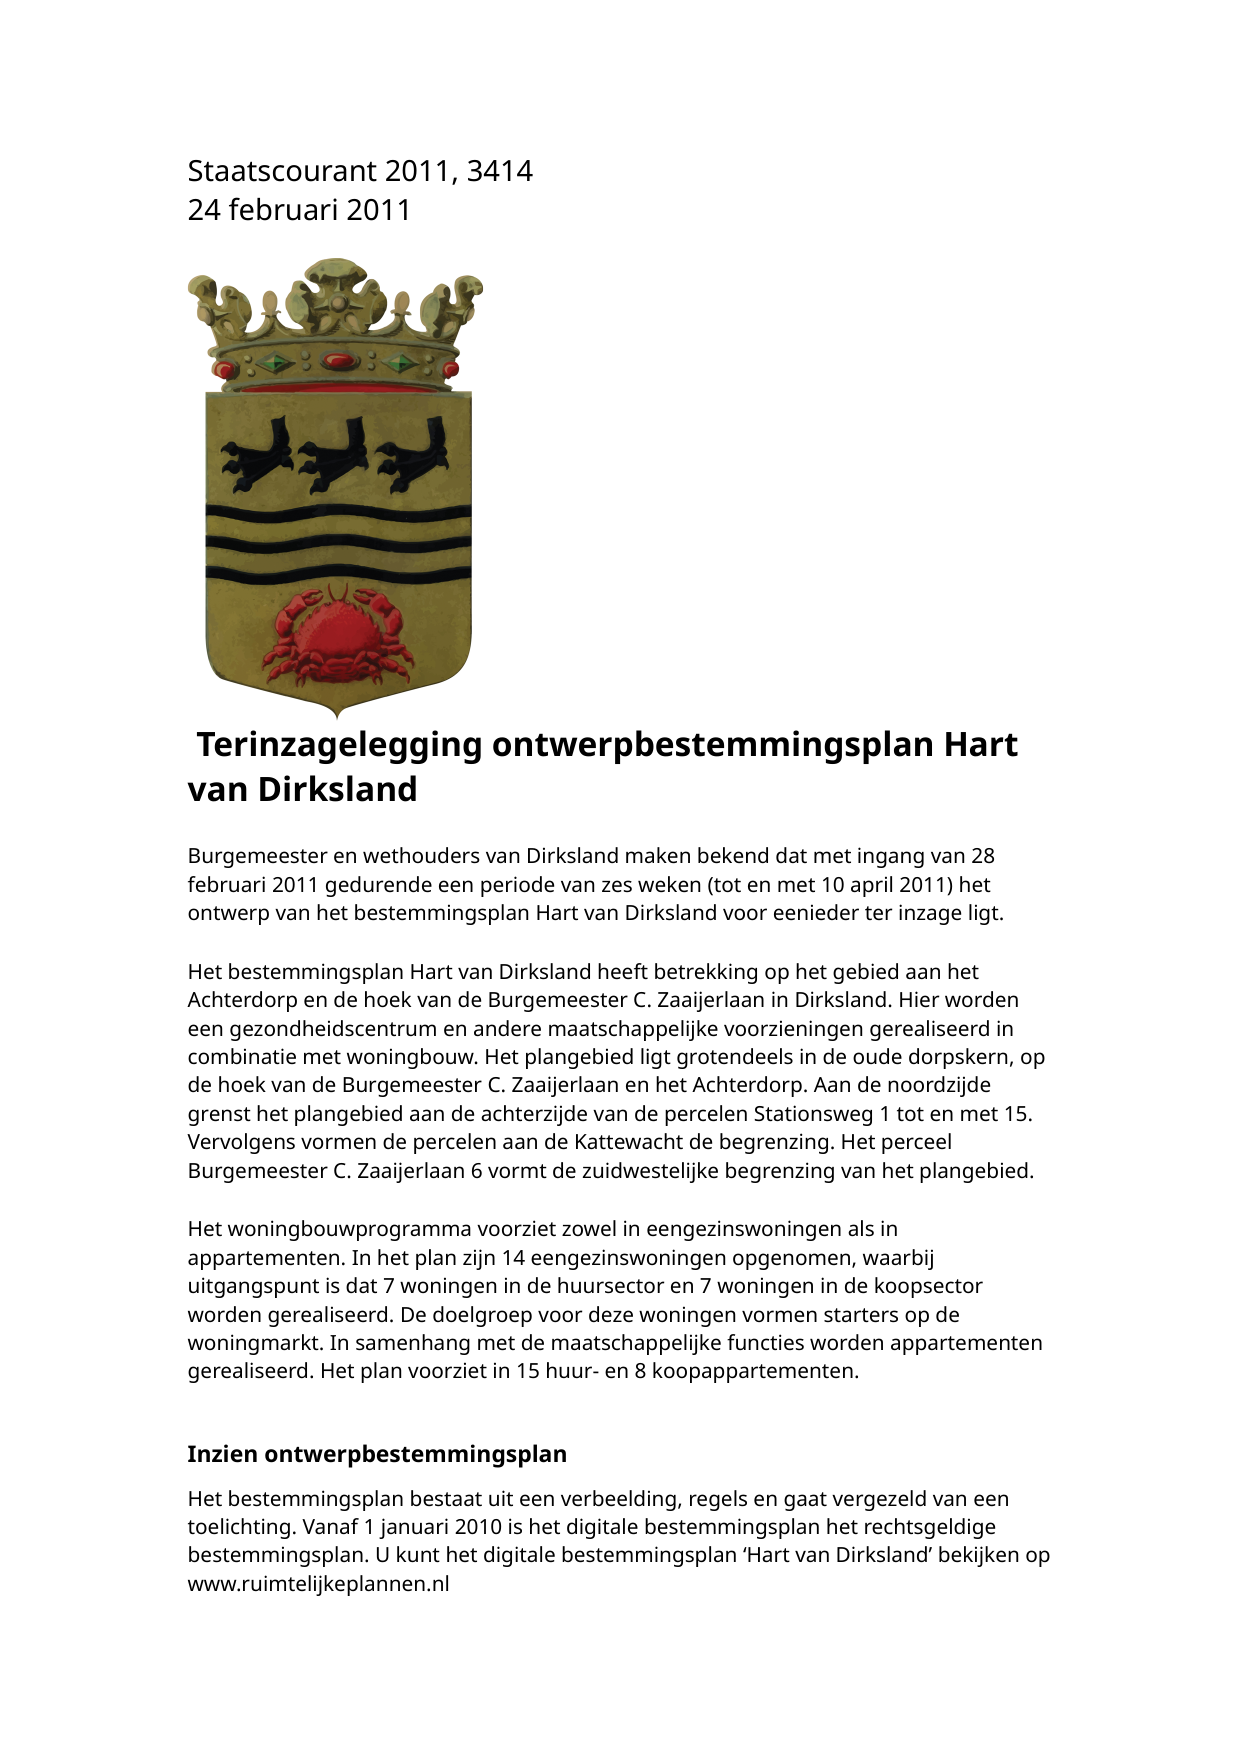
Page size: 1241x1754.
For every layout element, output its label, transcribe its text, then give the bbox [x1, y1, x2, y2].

text Burgemeester en wethouders van Dirksland maken bekend dat met ingang van 28 februari 2011 gedurende een periode van zes weken (tot en met 10 april 2011) het ontwerp van het bestemmingsplan Hart van Dirksland voor eenieder ter inzage ligt. [187, 842, 1053, 927]
subtitle Terinzagelegging ontwerpbestemmingsplan Hart van Dirksland [187, 271, 1053, 812]
text Het woningbouwprogramma voorziet zowel in eengezinswoningen als in appartementen. In het plan zijn 14 eengezinswoningen opgenomen, waarbij uitgangspunt is dat 7 woningen in de huursector en 7 woningen in de koopsector worden gerealiseerd. De doelgroep voor deze woningen vormen starters op de woningmarkt. In samenhang met de maatschappelijke functies worden appartementen gerealiseerd. Het plan voorziet in 15 huur- en 8 koopappartementen. [187, 1214, 1053, 1385]
text 24 februari 2011 [187, 190, 1053, 229]
text Het bestemmingsplan bestaat uit een verbeelding, regels en gaat vergezeld van een toelichting. Vanaf 1 januari 2010 is het digitale bestemmingsplan het rechtsgeldige bestemmingsplan. U kunt het digitale bestemmingsplan ‘Hart van Dirksland’ bekijken op www.ruimtelijkeplannen.nl [187, 1484, 1053, 1597]
text Staatscourant 2011, 3414 [187, 150, 1053, 190]
subtitle Inzien ontwerpbestemmingsplan [187, 1437, 1053, 1469]
text Het bestemmingsplan Hart van Dirksland heeft betrekking op het gebied aan het Achterdorp en de hoek van de Burgemeester C. Zaaijerlaan in Dirksland. Hier worden een gezondheidscentrum en andere maatschappelijke voorzieningen gerealiseerd in combinatie met woningbouw. Het plangebied ligt grotendeels in de oude dorpskern, op de hoek van de Burgemeester C. Zaaijerlaan en het Achterdorp. Aan de noordzijde grenst het plangebied aan de achterzijde van de percelen Stationsweg 1 tot en met 15. Vervolgens vormen de percelen aan de Kattewacht de begrenzing. Het perceel Burgemeester C. Zaaijerlaan 6 vormt de zuidwestelijke begrenzing van het plangebied. [187, 957, 1053, 1184]
picture [187, 258, 484, 721]
